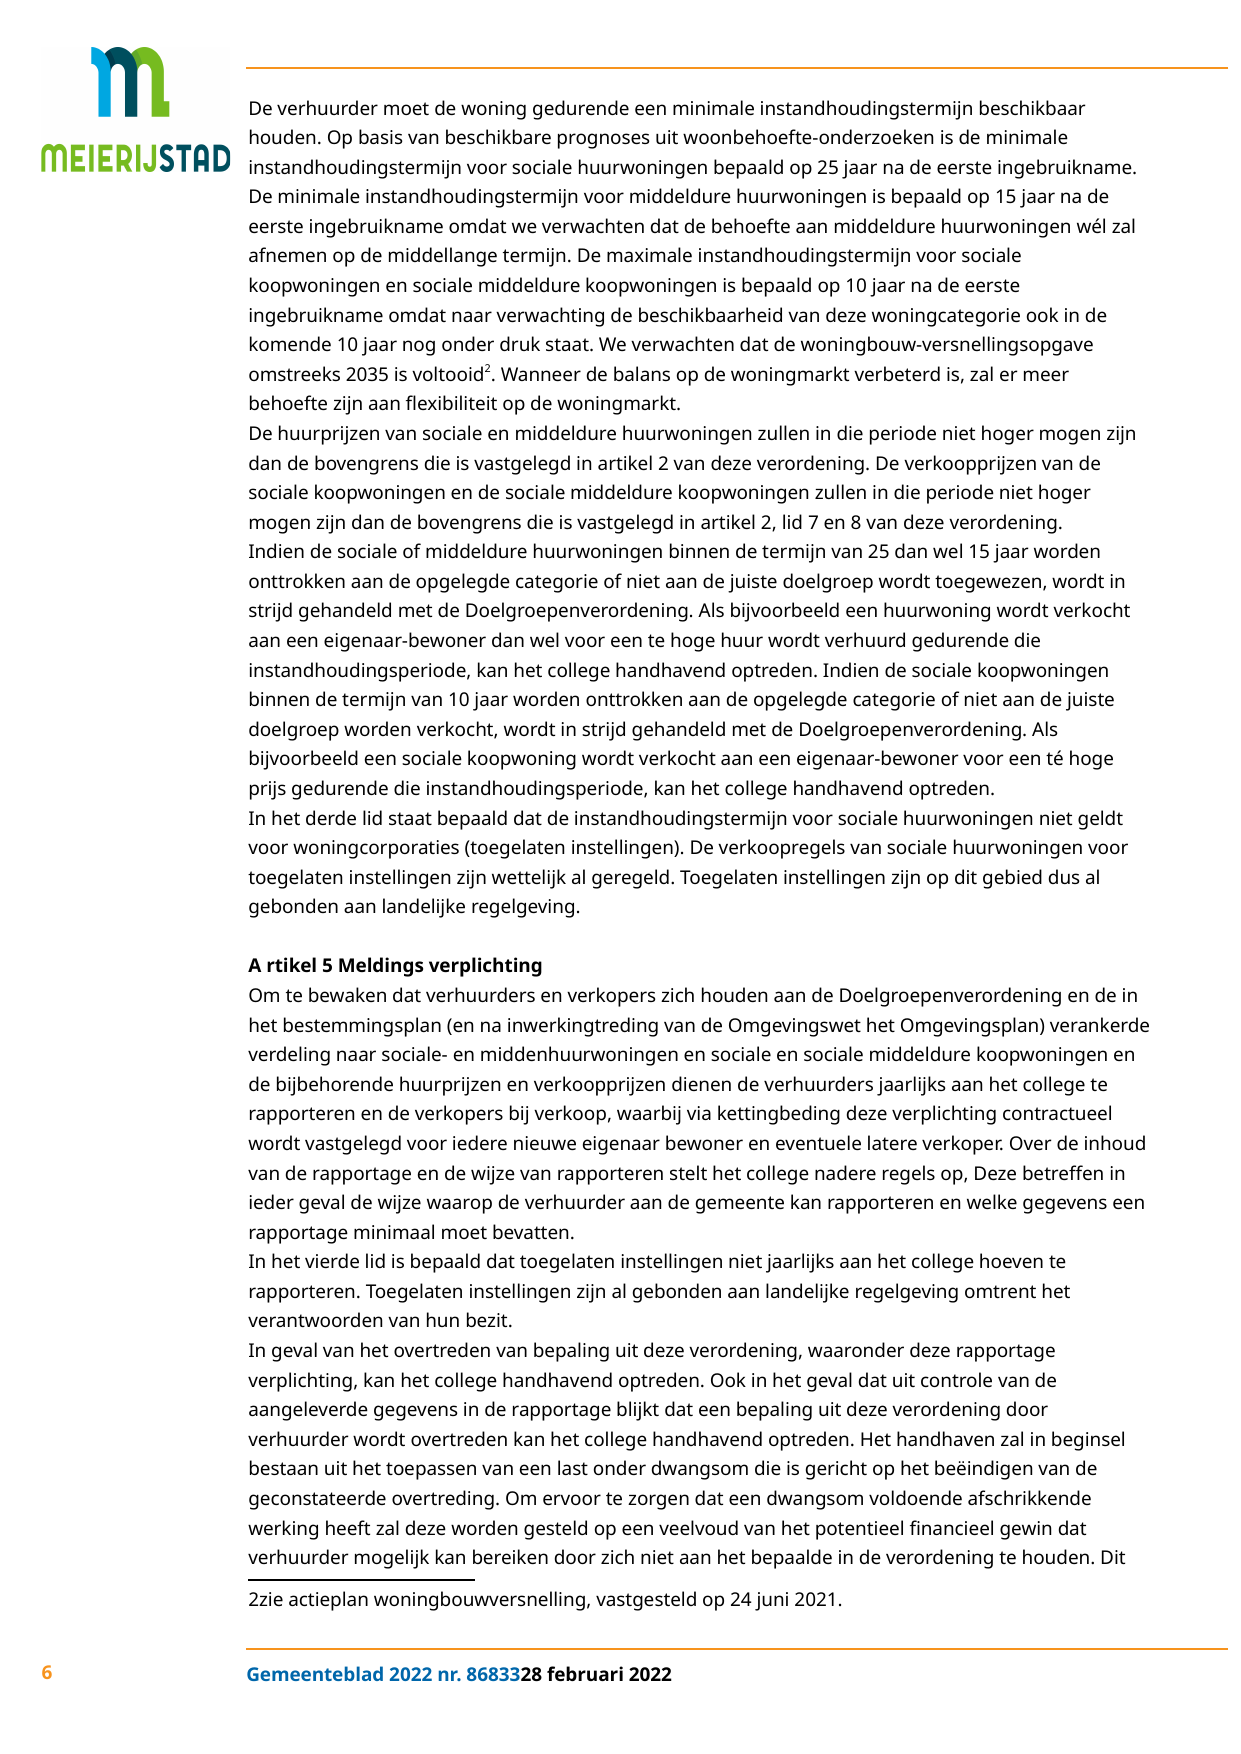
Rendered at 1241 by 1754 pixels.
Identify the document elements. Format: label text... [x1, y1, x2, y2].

text In geval van het overtreden van bepaling uit deze verordening, waaronder deze rapportage verplichting, kan het college handhavend optreden. Ook in het geval dat uit controle van de aangeleverde gegevens in de rapportage blijkt dat een bepaling uit deze verordening door verhuurder wordt overtreden kan het college handhavend optreden. Het handhaven zal in beginsel bestaan uit het toepassen van een last onder dwangsom die is gericht op het beëindigen van de geconstateerde overtreding. Om ervoor te zorgen dat een dwangsom voldoende afschrikkende werking heeft zal deze worden gesteld op een veelvoud van het potentieel financieel gewin dat verhuurder mogelijk kan bereiken door zich niet aan het bepaalde in de verordening te houden. Dit [248, 1337, 1152, 1570]
text Om te bewaken dat verhuurders en verkopers zich houden aan de Doelgroepenverordening en de in het bestemmingsplan (en na inwerkingtreding van de Omgevingswet het Omgevingsplan) verankerde verdeling naar sociale- en middenhuurwoningen en sociale en sociale middeldure koopwoningen en de bijbehorende huurprijzen en verkoopprijzen dienen de verhuurders jaarlijks aan het college te rapporteren en de verkopers bij verkoop, waarbij via kettingbeding deze verplichting contractueel wordt vastgelegd voor iedere nieuwe eigenaar bewoner en eventuele latere verkoper. Over de inhoud van de rapportage en de wijze van rapporteren stelt het college nadere regels op, Deze betreffen in ieder geval de wijze waarop de verhuurder aan de gemeente kan rapporteren en welke gegevens een rapportage minimaal moet bevatten. [248, 982, 1152, 1245]
text zie actieplan woningbouwversnelling, vastgesteld op 24 juni 2021. [248, 1586, 1152, 1612]
text In het derde lid staat bepaald dat de instandhoudingstermijn voor sociale huurwoningen niet geldt voor woningcorporaties (toegelaten instellingen). De verkoopregels van sociale huurwoningen voor toegelaten instellingen zijn wettelijk al geregeld. Toegelaten instellingen zijn op dit gebied dus al gebonden aan landelijke regelgeving. [248, 805, 1152, 919]
picture [41, 47, 231, 172]
text Indien de sociale of middeldure huurwoningen binnen de termijn van 25 dan wel 15 jaar worden onttrokken aan de opgelegde categorie of niet aan de juiste doelgroep wordt toegewezen, wordt in strijd gehandeld met de Doelgroepenverordening. Als bijvoorbeeld een huurwoning wordt verkocht aan een eigenaar-bewoner dan wel voor een te hoge huur wordt verhuurd gedurende die instandhoudingsperiode, kan het college handhavend optreden. Indien de sociale koopwoningen binnen de termijn van 10 jaar worden onttrokken aan de opgelegde categorie of niet aan de juiste doelgroep worden verkocht, wordt in strijd gehandeld met de Doelgroepenverordening. Als bijvoorbeeld een sociale koopwoning wordt verkocht aan een eigenaar-bewoner voor een té hoge prijs gedurende die instandhoudingsperiode, kan het college handhavend optreden. [248, 538, 1152, 801]
text A rtikel 5 Meldings verplichting [248, 953, 1152, 978]
text In het vierde lid is bepaald dat toegelaten instellingen niet jaarlijks aan het college hoeven te rapporteren. Toegelaten instellingen zijn al gebonden aan landelijke regelgeving omtrent het verantwoorden van hun bezit. [248, 1248, 1152, 1333]
text De huurprijzen van sociale en middeldure huurwoningen zullen in die periode niet hoger mogen zijn dan de bovengrens die is vastgelegd in artikel 2 van deze verordening. De verkoopprijzen van de sociale koopwoningen en de sociale middeldure koopwoningen zullen in die periode niet hoger mogen zijn dan de bovengrens die is vastgelegd in artikel 2, lid 7 en 8 van deze verordening. [248, 420, 1152, 535]
text De verhuurder moet de woning gedurende een minimale instandhoudingstermijn beschikbaar houden. Op basis van beschikbare prognoses uit woonbehoefte-onderzoeken is de minimale instandhoudingstermijn voor sociale huurwoningen bepaald op 25 jaar na de eerste ingebruikname. De minimale instandhoudingstermijn voor middeldure huurwoningen is bepaald op 15 jaar na de eerste ingebruikname omdat we verwachten dat de behoefte aan middeldure huurwoningen wél zal afnemen op de middellange termijn. De maximale instandhoudingstermijn voor sociale koopwoningen en sociale middeldure koopwoningen is bepaald op 10 jaar na de eerste ingebruikname omdat naar verwachting de beschikbaarheid van deze woningcategorie ook in de komende 10 jaar nog onder druk staat. We verwachten dat de woningbouw-versnellingsopgave omstreeks 2035 is voltooid. Wanneer de balans op de woningmarkt verbeterd is, zal er meer behoefte zijn aan flexibiliteit op de woningmarkt. [248, 95, 1152, 416]
